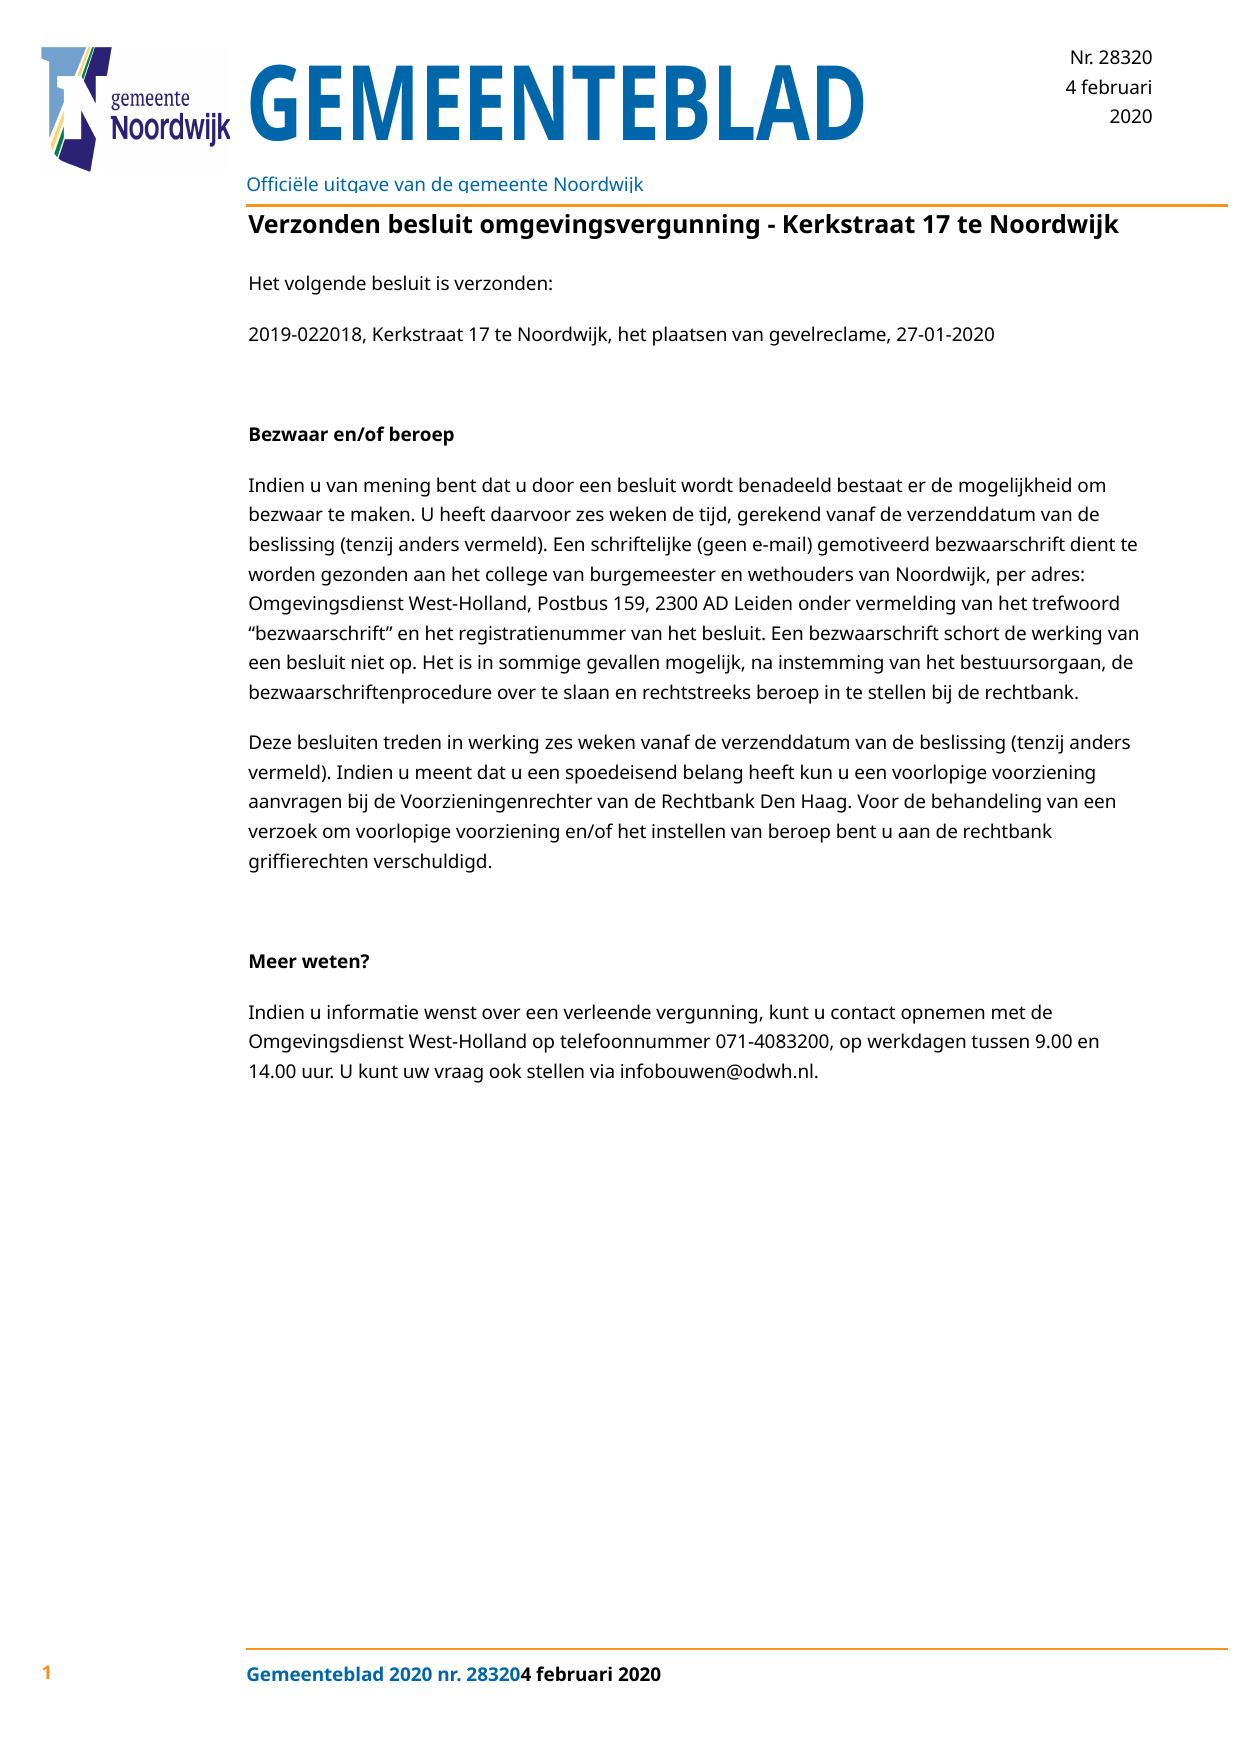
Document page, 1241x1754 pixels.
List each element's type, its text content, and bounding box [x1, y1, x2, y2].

text Het volgende besluit is verzonden: [248, 270, 1152, 296]
text Indien u informatie wenst over een verleende vergunning, kunt u contact opnemen met de Omgevingsdienst West-Holland op telefoonnummer 071-4083200, op werkdagen tussen 9.00 en 14.00 uur. U kunt uw vraag ook stellen via infobouwen@odwh.nl. [248, 999, 1152, 1084]
text Meer weten? [248, 949, 1152, 974]
picture [41, 47, 231, 172]
text Bezwaar en/of beroep [248, 422, 1152, 447]
text Verzonden besluit omgevingsvergunning - Kerkstraat 17 te Noordwijk [248, 207, 1152, 241]
text Indien u van mening bent dat u door een besluit wordt benadeeld bestaat er de mogelijkheid om bezwaar te maken. U heeft daarvoor zes weken de tijd, gerekend vanaf de verzenddatum van de beslissing (tenzij anders vermeld). Een schriftelijke (geen e-mail) gemotiveerd bezwaarschrift dient te worden gezonden aan het college van burgemeester en wethouders van Noordwijk, per adres: Omgevingsdienst West-Holland, Postbus 159, 2300 AD Leiden onder vermelding van het trefwoord “bezwaarschrift” en het registratienummer van het besluit. Een bezwaarschrift schort de werking van een besluit niet op. Het is in sommige gevallen mogelijk, na instemming van het bestuursorgaan, de bezwaarschriftenprocedure over te slaan en rechtstreeks beroep in te stellen bij de rechtbank. [248, 472, 1152, 705]
text Deze besluiten treden in werking zes weken vanaf de verzenddatum van de beslissing (tenzij anders vermeld). Indien u meent dat u een spoedeisend belang heeft kun u een voorlopige voorziening aanvragen bij de Voorzieningenrechter van de Rechtbank Den Haag. Voor de behandeling van een verzoek om voorlopige voorziening en/of het instellen van beroep bent u aan de rechtbank griffierechten verschuldigd. [248, 729, 1152, 873]
text 2019-022018, Kerkstraat 17 te Noordwijk, het plaatsen van gevelreclame, 27-01-2020 [248, 321, 1152, 346]
